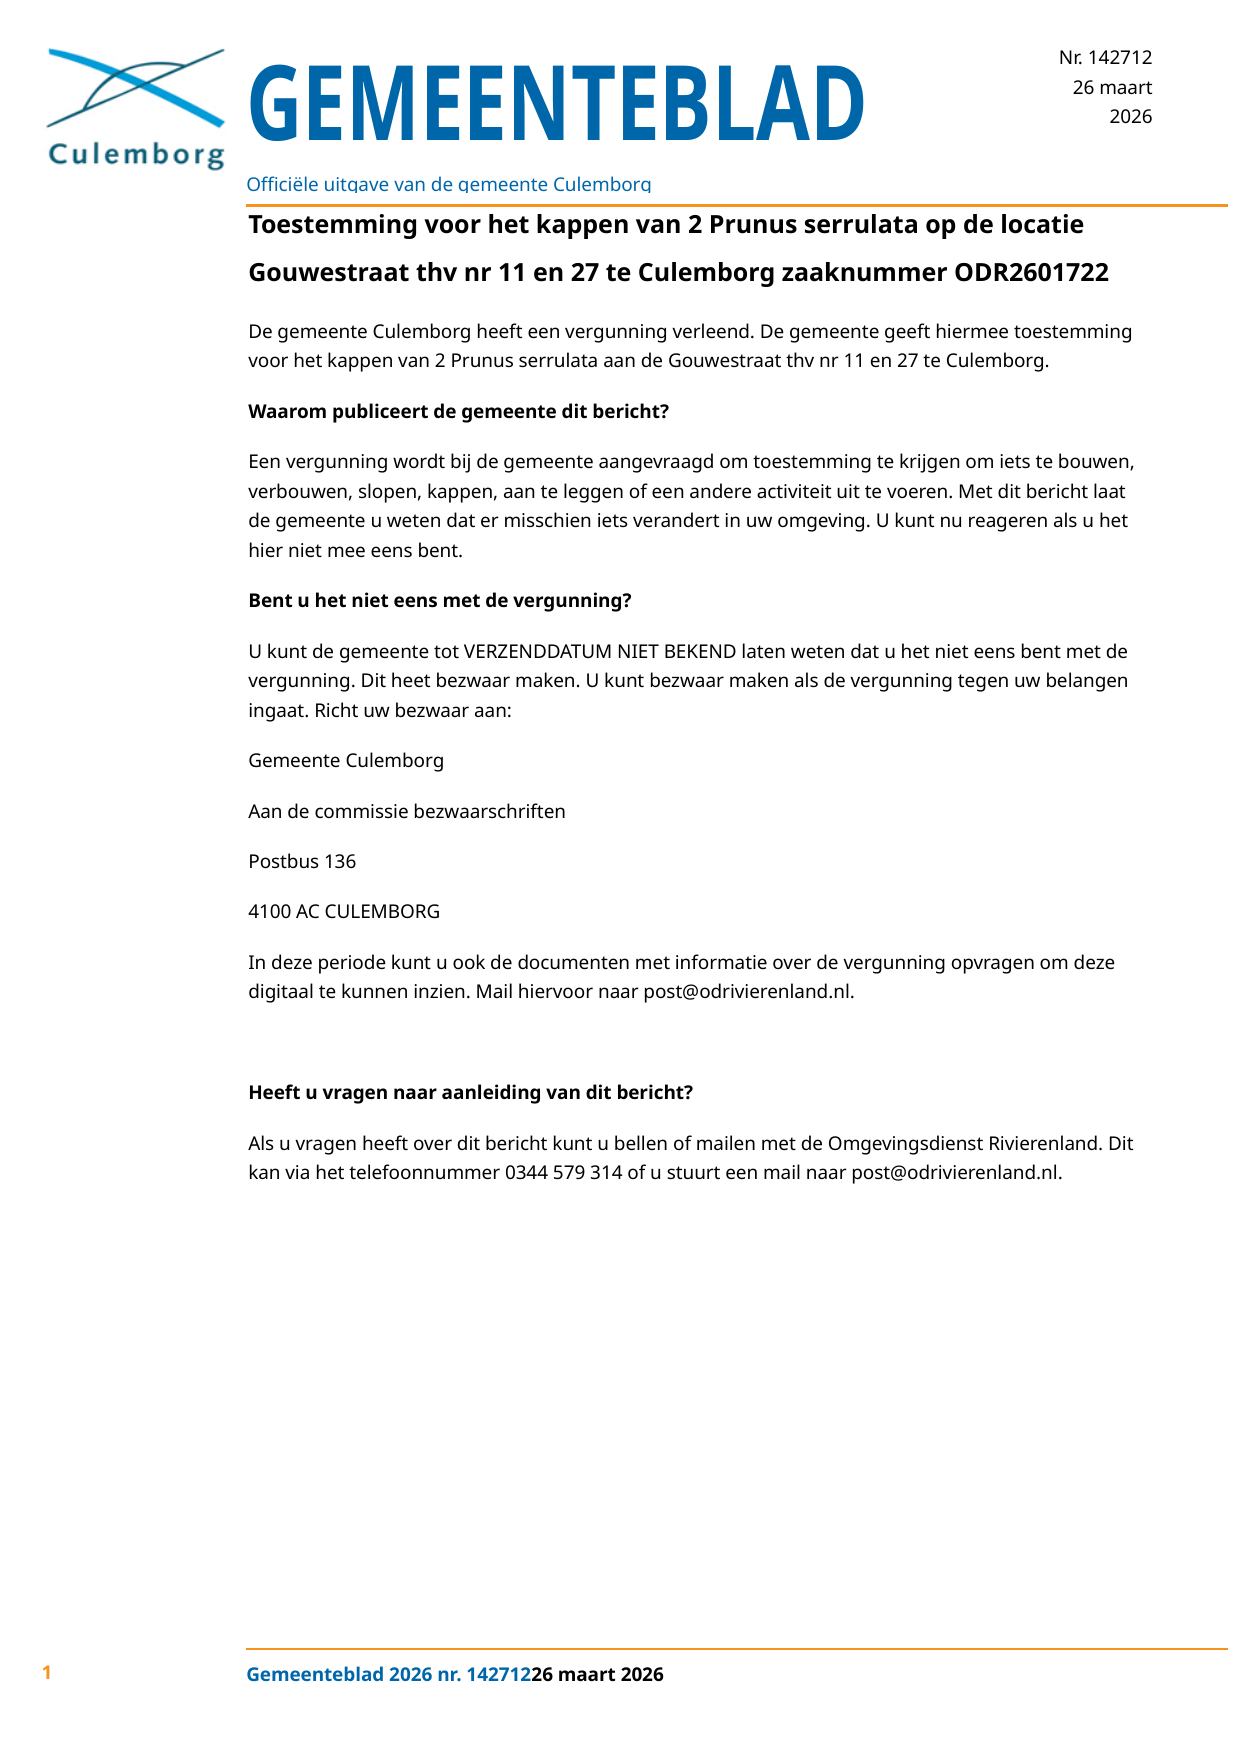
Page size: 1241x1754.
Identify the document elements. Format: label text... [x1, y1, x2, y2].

text Heeft u vragen naar aanleiding van dit bericht? [248, 1079, 1152, 1105]
text Aan de commissie bezwaarschriften [248, 798, 1152, 824]
text U kunt de gemeente tot VERZENDDATUM NIET BEKEND laten weten dat u het niet eens bent met de vergunning. Dit heet bezwaar maken. U kunt bezwaar maken als de vergunning tegen uw belangen ingaat. Richt uw bezwaar aan: [248, 638, 1152, 723]
text De gemeente Culemborg heeft een vergunning verleend. De gemeente geeft hiermee toestemming voor het kappen van 2 Prunus serrulata aan de Gouwestraat thv nr 11 en 27 te Culemborg. [248, 318, 1152, 373]
text Bent u het niet eens met de vergunning? [248, 587, 1152, 613]
text In deze periode kunt u ook de documenten met informatie over de vergunning opvragen om deze digitaal te kunnen inzien. Mail hiervoor naar post@odrivierenland.nl. [248, 949, 1152, 1004]
text Als u vragen heeft over dit bericht kunt u bellen of mailen met de Omgevingsdienst Rivierenland. Dit kan via het telefoonnummer 0344 579 314 of u stuurt een mail naar post@odrivierenland.nl. [248, 1130, 1152, 1185]
text 4100 AC CULEMBORG [248, 899, 1152, 924]
text Gemeente Culemborg [248, 747, 1152, 773]
text Toestemming voor het kappen van 2 Prunus serrulata op de locatie Gouwestraat thv nr 11 en 27 te Culemborg zaaknummer ODR2601722 [248, 207, 1152, 288]
text Een vergunning wordt bij de gemeente aangevraagd om toestemming te krijgen om iets te bouwen, verbouwen, slopen, kappen, aan te leggen of een andere activiteit uit te voeren. Met dit bericht laat de gemeente u weten dat er misschien iets verandert in uw omgeving. U kunt nu reageren als u het hier niet mee eens bent. [248, 448, 1152, 563]
text Postbus 136 [248, 848, 1152, 874]
picture [41, 47, 231, 172]
text Waarom publiceert de gemeente dit bericht? [248, 398, 1152, 424]
